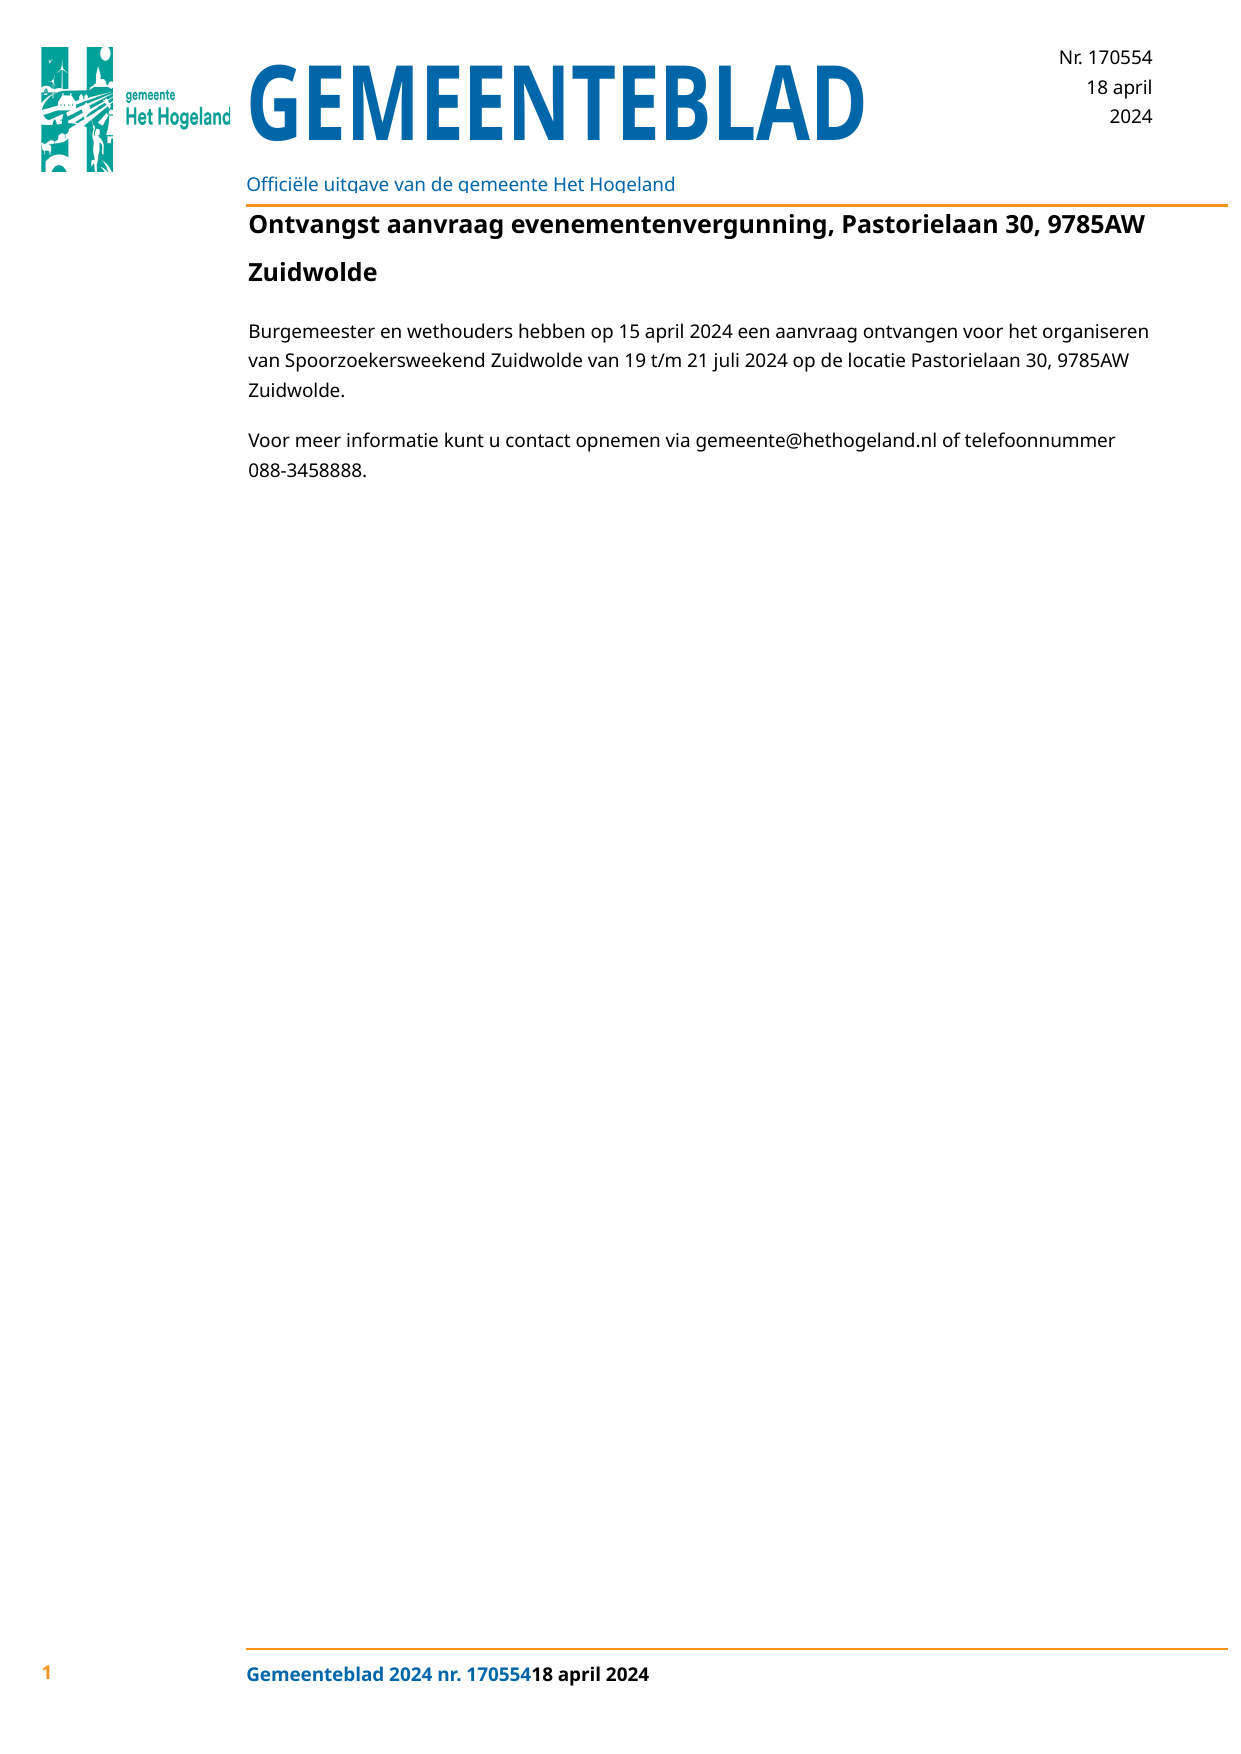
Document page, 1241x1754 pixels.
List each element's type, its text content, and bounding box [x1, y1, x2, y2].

text Voor meer informatie kunt u contact opnemen via gemeente@hethogeland.nl of telefoonnummer 088-3458888. [248, 427, 1152, 483]
text Ontvangst aanvraag evenementenvergunning, Pastorielaan 30, 9785AW Zuidwolde [248, 207, 1152, 288]
picture [41, 47, 231, 172]
text Burgemeester en wethouders hebben op 15 april 2024 een aanvraag ontvangen voor het organiseren van Spoorzoekersweekend Zuidwolde van 19 t/m 21 juli 2024 op de locatie Pastorielaan 30, 9785AW Zuidwolde. [248, 318, 1152, 403]
